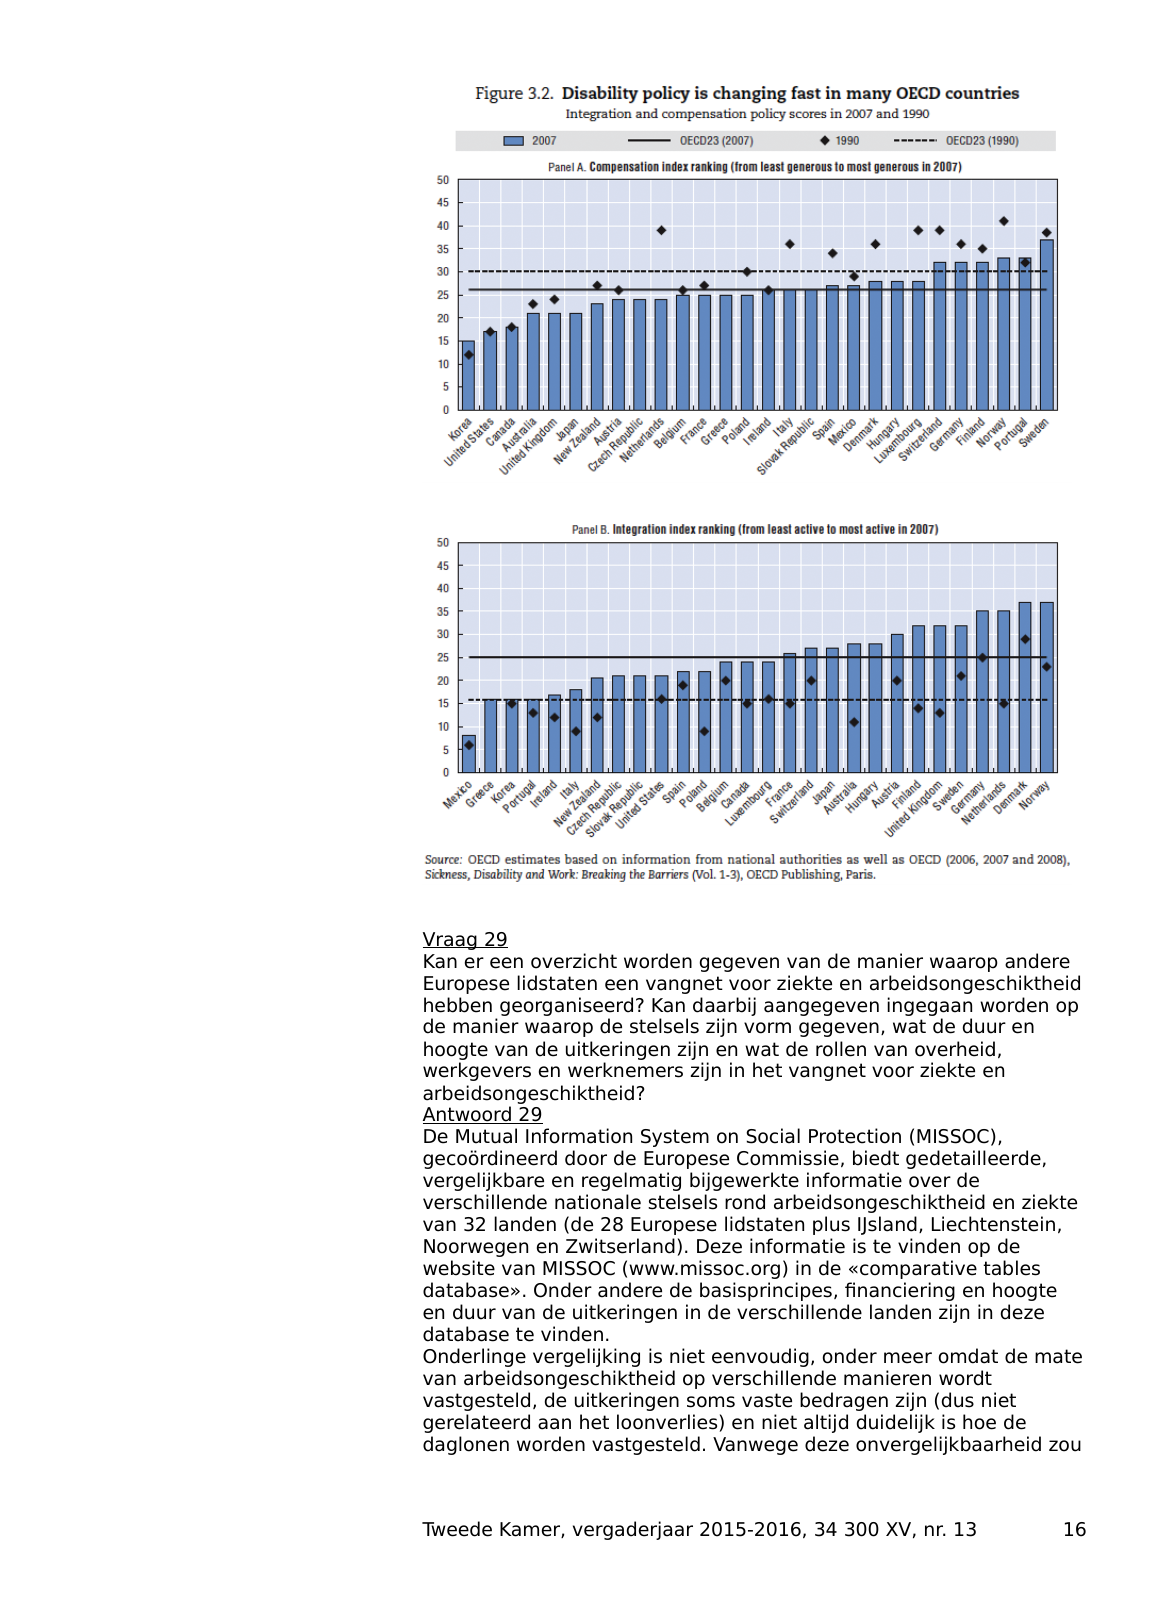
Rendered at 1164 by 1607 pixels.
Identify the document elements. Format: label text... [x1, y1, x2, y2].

text Antwoord 29 [422, 1104, 1087, 1126]
text De Mutual Information System on Social Protection (MISSOC), gecoördineerd door de Europese Commissie, biedt gedetailleerde, vergelijkbare en regelmatig bijgewerkte informatie over de verschillende nationale stelsels rond arbeidsongeschiktheid en ziekte van 32 landen (de 28 Europese lidstaten plus IJsland, Liechtenstein, Noorwegen en Zwitserland). Deze informatie is te vinden op de website van MISSOC (www.missoc.org) in de «comparative tables database». Onder andere de basisprincipes, financiering en hoogte en duur van de uitkeringen in de verschillende landen zijn in deze database te vinden. [422, 1126, 1087, 1346]
text Kan er een overzicht worden gegeven van de manier waarop andere Europese lidstaten een vangnet voor ziekte en arbeidsongeschiktheid hebben georganiseerd? Kan daarbij aangegeven ingegaan worden op de manier waarop de stelsels zijn vorm gegeven, wat de duur en hoogte van de uitkeringen zijn en wat de rollen van overheid, werkgevers en werknemers zijn in het vangnet voor ziekte en arbeidsongeschiktheid? [422, 951, 1087, 1104]
text Vraag 29 [422, 928, 1087, 951]
picture [422, 81, 1072, 885]
text Onderlinge vergelijking is niet eenvoudig, onder meer omdat de mate van arbeidsongeschiktheid op verschillende manieren wordt vastgesteld, de uitkeringen soms vaste bedragen zijn (dus niet gerelateerd aan het loonverlies) en niet altijd duidelijk is hoe de daglonen worden vastgesteld. Vanwege deze onvergelijkbaarheid zou [422, 1346, 1087, 1456]
